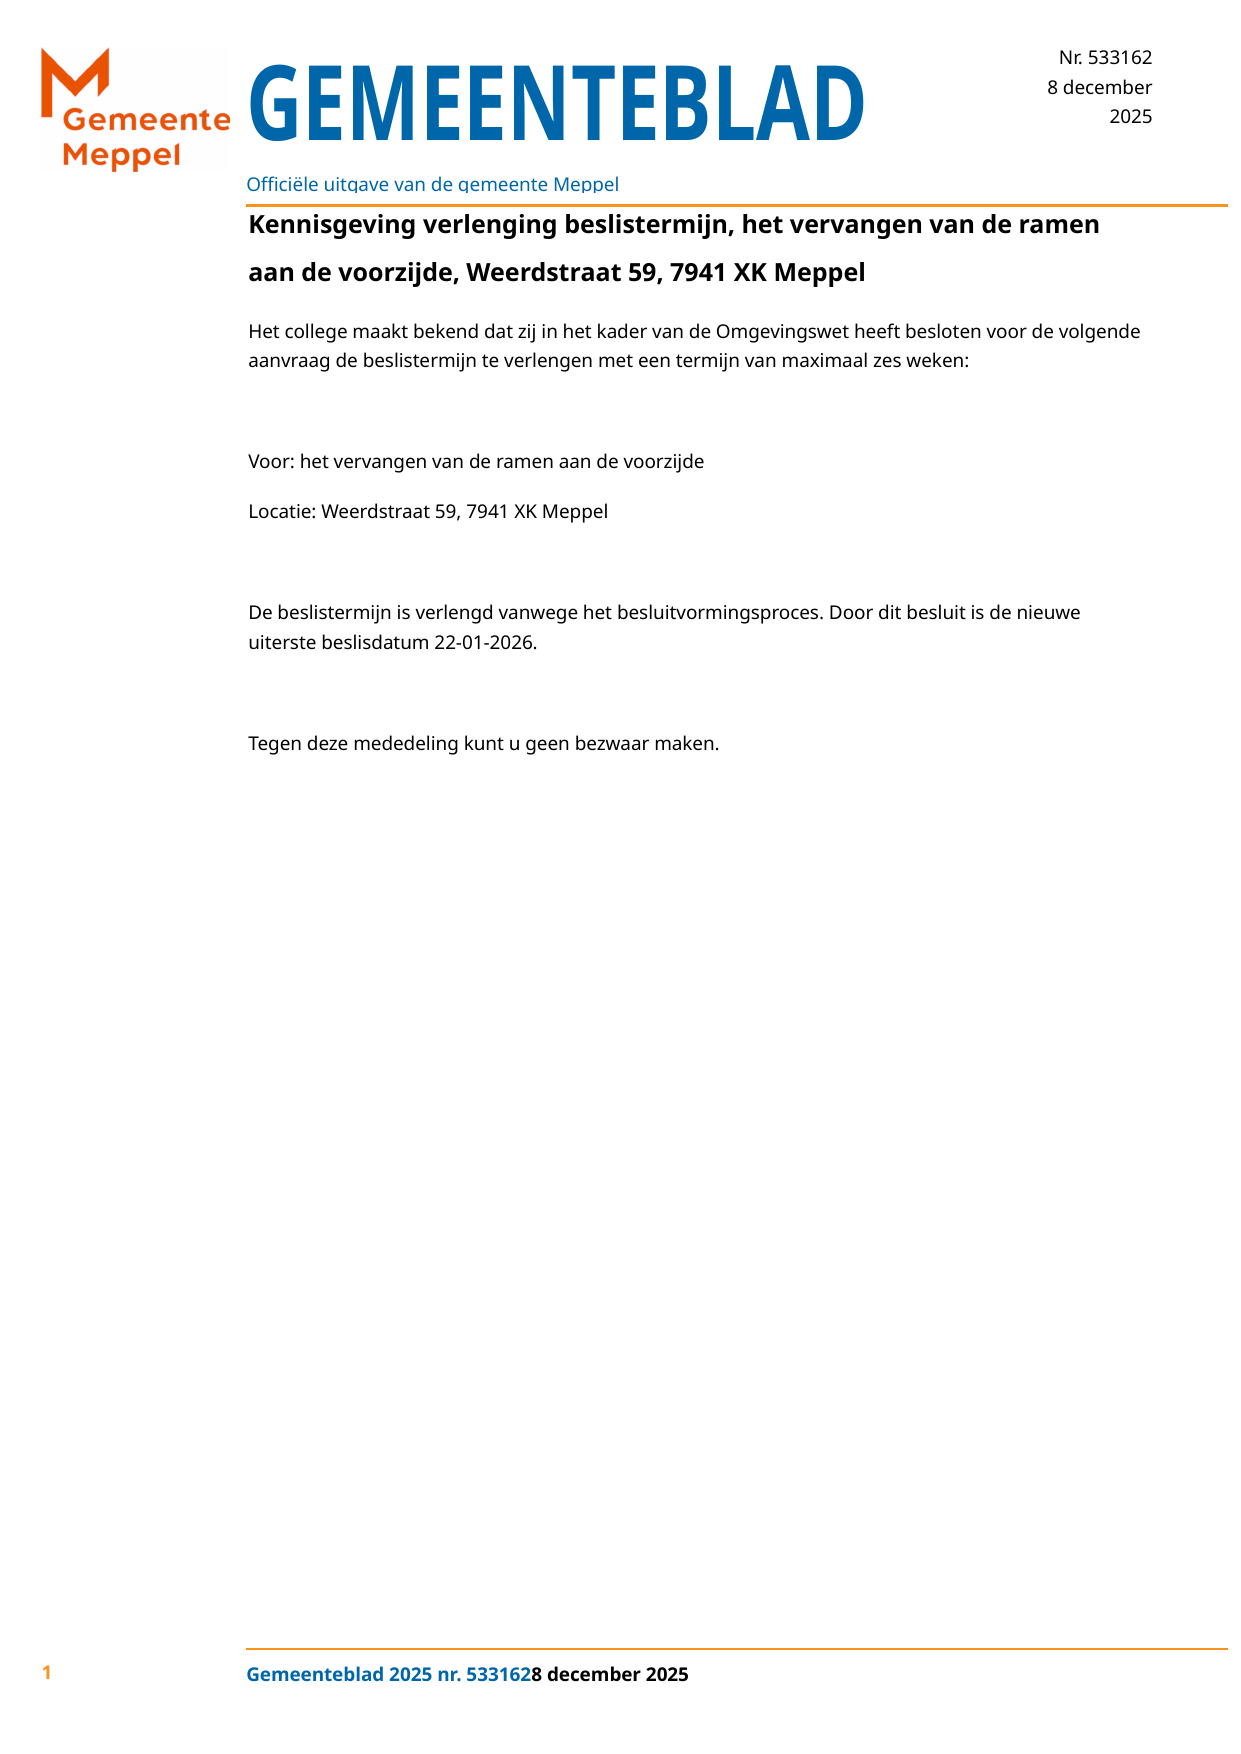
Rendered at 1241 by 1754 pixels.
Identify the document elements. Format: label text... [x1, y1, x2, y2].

text De beslistermijn is verlengd vanwege het besluitvormingsproces. Door dit besluit is de nieuwe uiterste beslisdatum 22-01-2026. [248, 599, 1152, 655]
text Locatie: Weerdstraat 59, 7941 XK Meppel [248, 499, 1152, 524]
text Voor: het vervangen van de ramen aan de voorzijde [248, 448, 1152, 474]
text Kennisgeving verlenging beslistermijn, het vervangen van de ramen aan de voorzijde, Weerdstraat 59, 7941 XK Meppel [248, 207, 1152, 288]
text Tegen deze mededeling kunt u geen bezwaar maken. [248, 730, 1152, 756]
picture [41, 47, 231, 172]
text Het college maakt bekend dat zij in het kader van de Omgevingswet heeft besloten voor de volgende aanvraag de beslistermijn te verlengen met een termijn van maximaal zes weken: [248, 318, 1152, 373]
